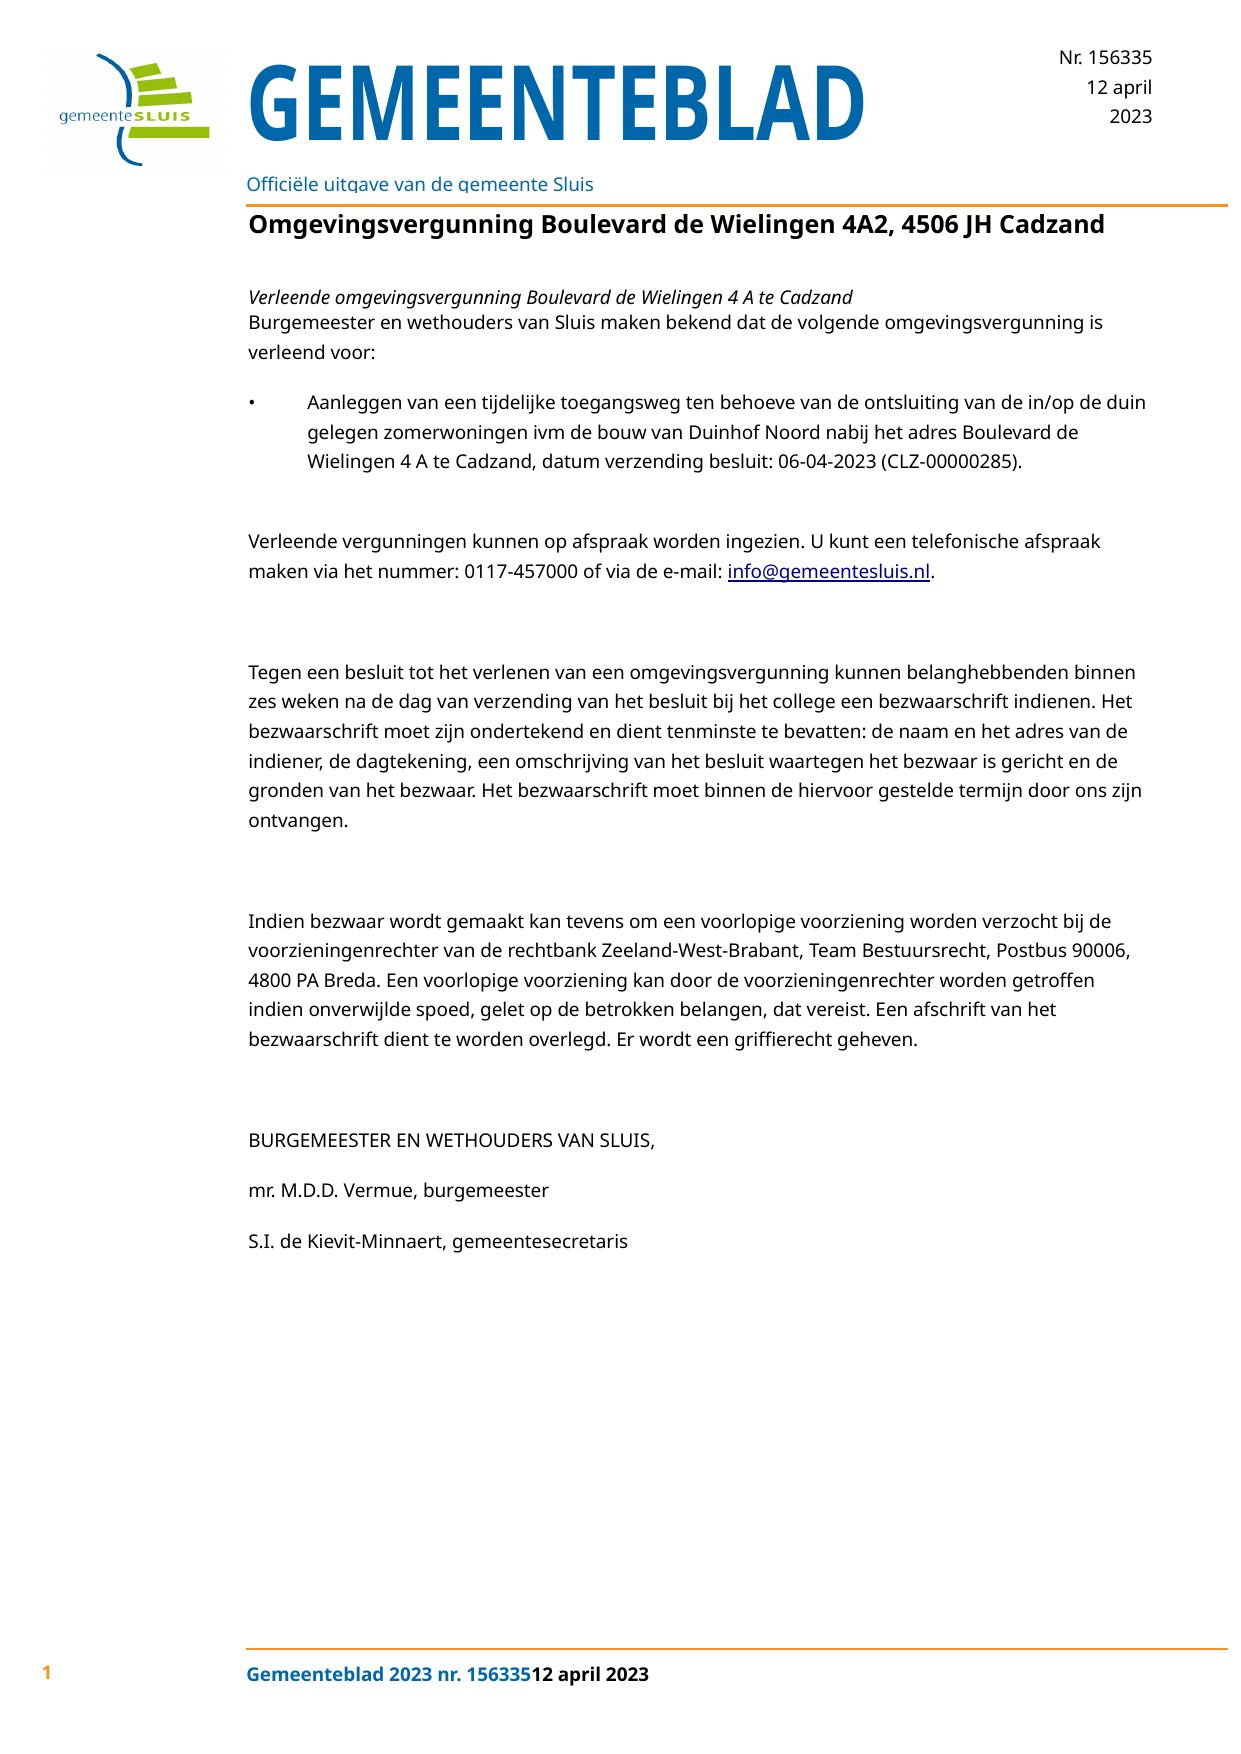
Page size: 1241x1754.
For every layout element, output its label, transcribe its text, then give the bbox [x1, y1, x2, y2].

list Aanleggen van een tijdelijke toegangsweg ten behoeve van de ontsluiting van de in/op de duin gelegen zomerwoningen ivm de bouw van Duinhof Noord nabij het adres Boulevard de Wielingen 4 A te Cadzand, datum verzending besluit: 06-04-2023 (CLZ-00000285). [248, 389, 1152, 474]
text BURGEMEESTER EN WETHOUDERS VAN SLUIS, [248, 1127, 1152, 1153]
text Burgemeester en wethouders van Sluis maken bekend dat de volgende omgevingsvergunning is verleend voor: [248, 309, 1152, 365]
text Tegen een besluit tot het verlenen van een omgevingsvergunning kunnen belanghebbenden binnen zes weken na de dag van verzending van het besluit bij het college een bezwaarschrift indienen. Het bezwaarschrift moet zijn ondertekend en dient tenminste te bevatten: de naam en het adres van de indiener, de dagtekening, een omschrijving van het besluit waartegen het bezwaar is gericht en de gronden van het bezwaar. Het bezwaarschrift moet binnen de hiervoor gestelde termijn door ons zijn ontvangen. [248, 659, 1152, 833]
text S.I. de Kievit-Minnaert, gemeentesecretaris [248, 1228, 1152, 1254]
text Indien bezwaar wordt gemaakt kan tevens om een voorlopige voorziening worden verzocht bij de voorzieningenrechter van de rechtbank Zeeland-West-Brabant, Team Bestuursrecht, Postbus 90006, 4800 PA Breda. Een voorlopige voorziening kan door de voorzieningenrechter worden getroffen indien onverwijlde spoed, gelet op de betrokken belangen, dat vereist. Een afschrift van het bezwaarschrift dient te worden overlegd. Er wordt een griffierecht geheven. [248, 908, 1152, 1052]
text Verleende omgevingsvergunning Boulevard de Wielingen 4 A te Cadzand [248, 284, 1152, 309]
text Verleende vergunningen kunnen op afspraak worden ingezien. U kunt een telefonische afspraak maken via het nummer: 0117-457000 of via de e-mail: info@gemeentesluis.nl. [248, 529, 1152, 584]
picture [41, 47, 231, 172]
text mr. M.D.D. Vermue, burgemeester [248, 1177, 1152, 1203]
text Omgevingsvergunning Boulevard de Wielingen 4A2, 4506 JH Cadzand [248, 207, 1152, 241]
